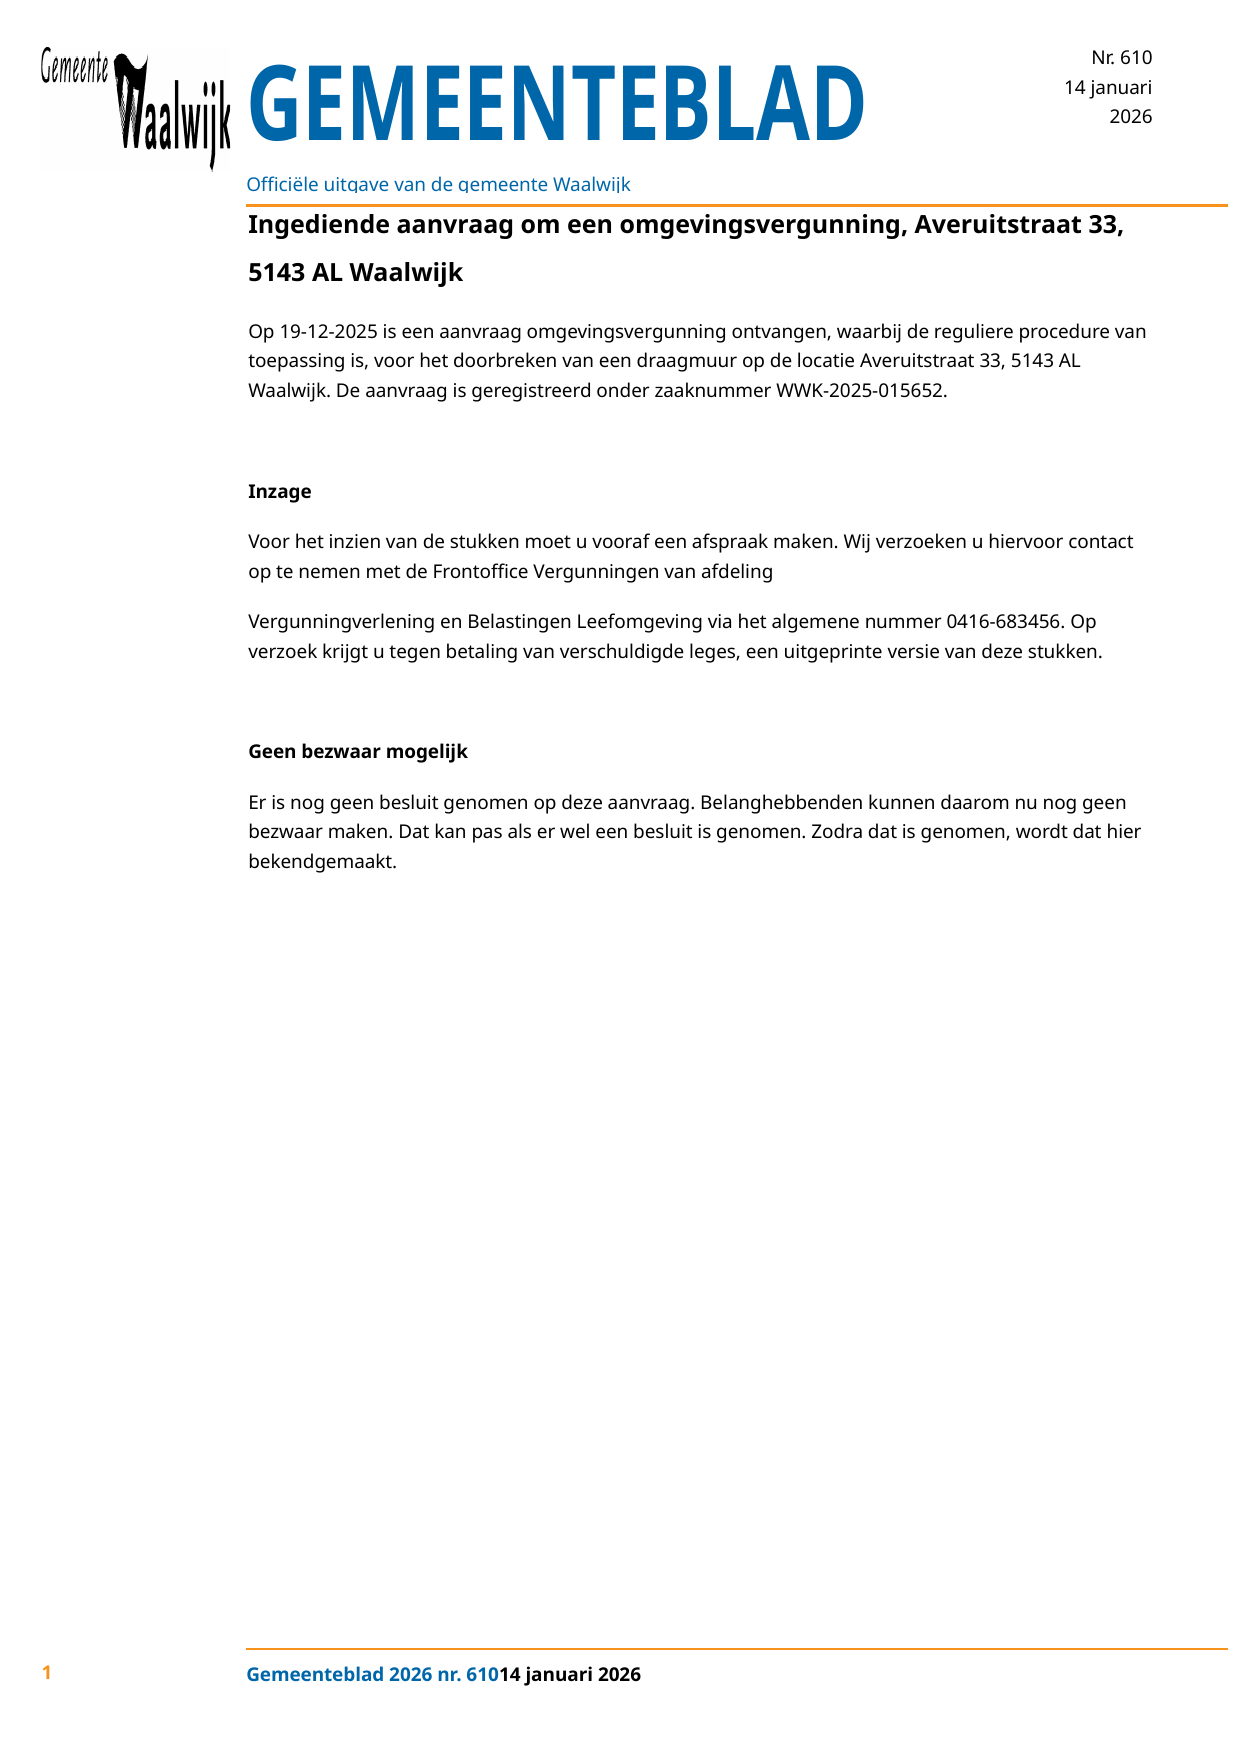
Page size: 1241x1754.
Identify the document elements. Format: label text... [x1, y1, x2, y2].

text Ingediende aanvraag om een omgevingsvergunning, Averuitstraat 33, 5143 AL Waalwijk [248, 207, 1152, 288]
text Op 19-12-2025 is een aanvraag omgevingsvergunning ontvangen, waarbij de reguliere procedure van toepassing is, voor het doorbreken van een draagmuur op de locatie Averuitstraat 33, 5143 AL Waalwijk. De aanvraag is geregistreerd onder zaaknummer WWK-2025-015652. [248, 318, 1152, 403]
text Voor het inzien van de stukken moet u vooraf een afspraak maken. Wij verzoeken u hiervoor contact op te nemen met de Frontoffice Vergunningen van afdeling [248, 528, 1152, 584]
text Er is nog geen besluit genomen op deze aanvraag. Belanghebbenden kunnen daarom nu nog geen bezwaar maken. Dat kan pas als er wel een besluit is genomen. Zodra dat is genomen, wordt dat hier bekendgemaakt. [248, 789, 1152, 874]
picture [41, 47, 231, 172]
text Geen bezwaar mogelijk [248, 739, 1152, 764]
text Vergunningverlening en Belastingen Leefomgeving via het algemene nummer 0416-683456. Op verzoek krijgt u tegen betaling van verschuldigde leges, een uitgeprinte versie van deze stukken. [248, 608, 1152, 664]
text Inzage [248, 478, 1152, 504]
